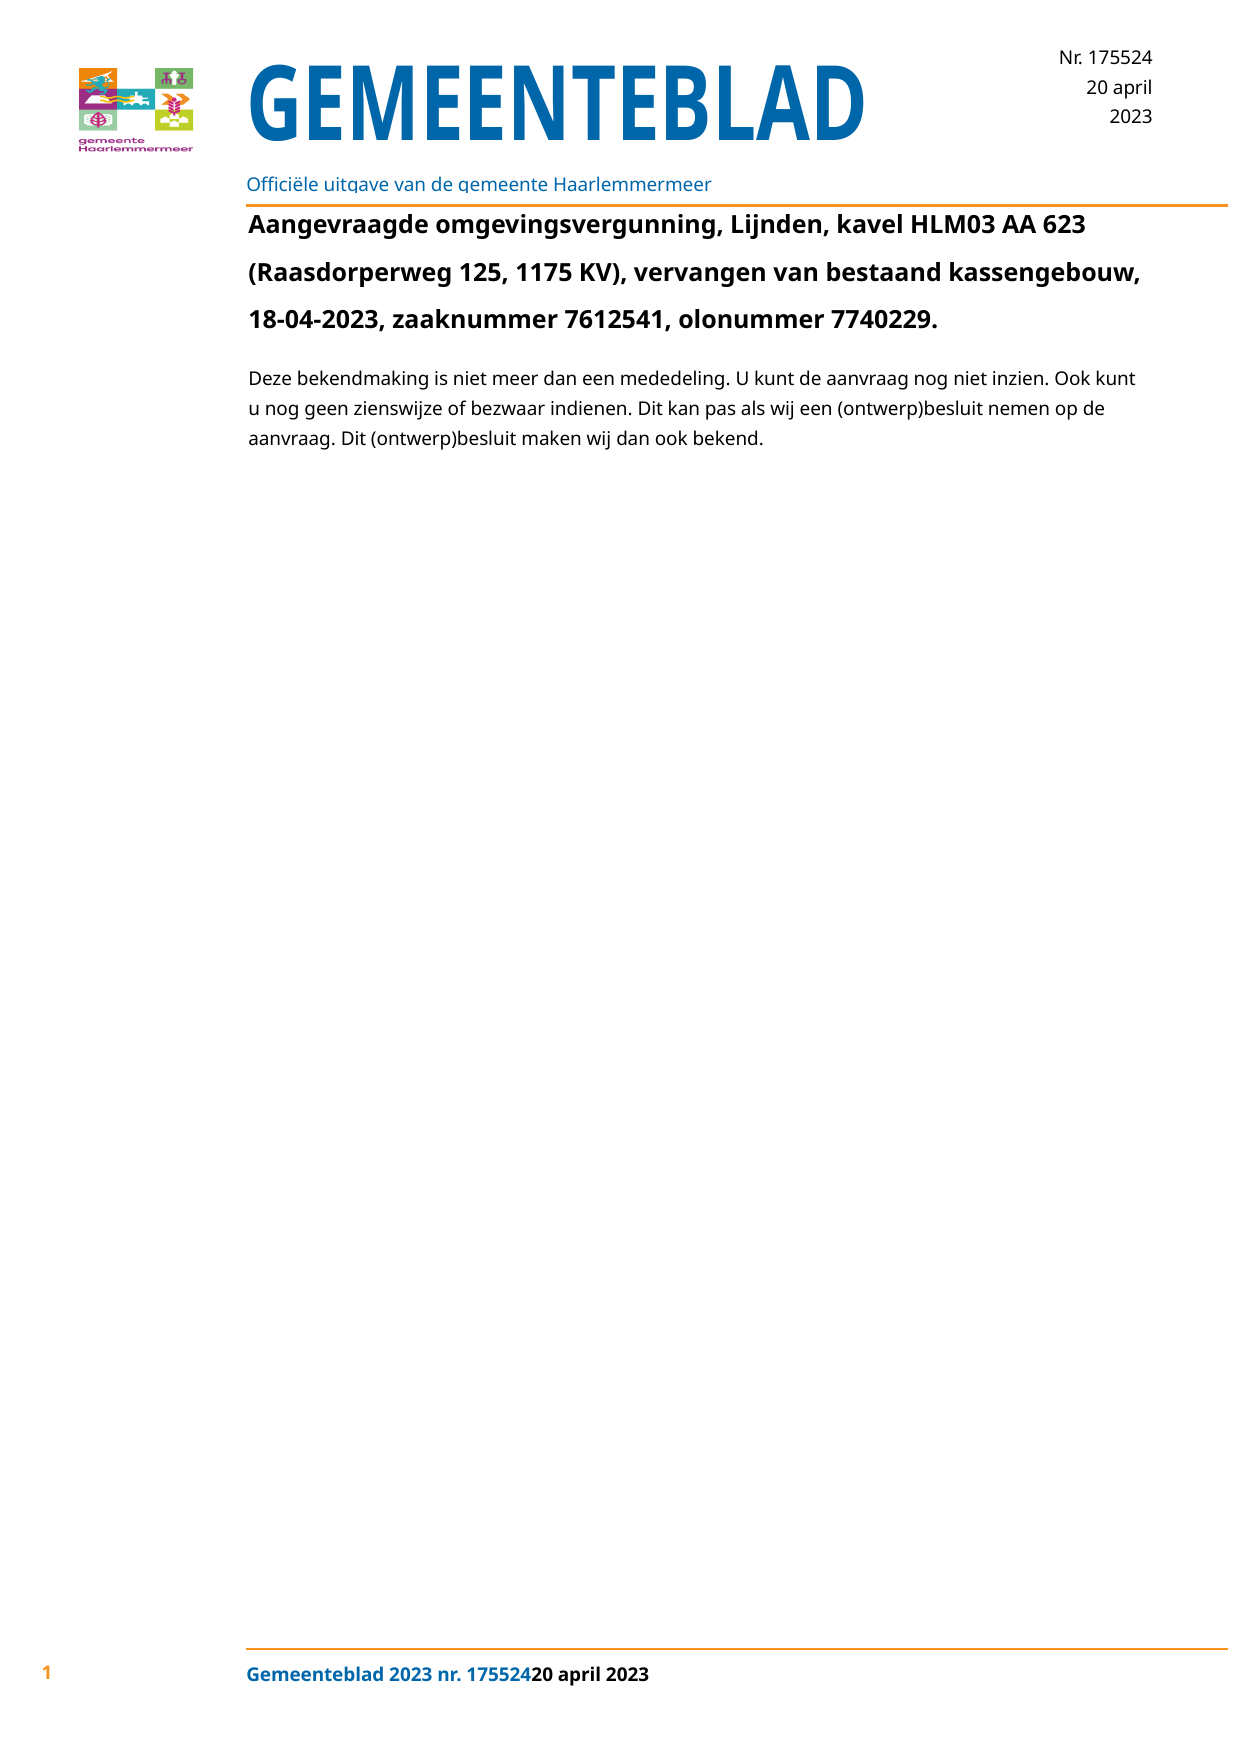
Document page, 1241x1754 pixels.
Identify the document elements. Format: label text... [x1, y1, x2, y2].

text Aangevraagde omgevingsvergunning, Lijnden, kavel HLM03 AA 623 (Raasdorperweg 125, 1175 KV), vervangen van bestaand kassengebouw, 18-04-2023, zaaknummer 7612541, olonummer 7740229. [248, 207, 1152, 336]
picture [41, 47, 231, 172]
text Deze bekendmaking is niet meer dan een mededeling. U kunt de aanvraag nog niet inzien. Ook kunt u nog geen zienswijze of bezwaar indienen. Dit kan pas als wij een (ontwerp)besluit nemen op de aanvraag. Dit (ontwerp)besluit maken wij dan ook bekend. [248, 366, 1152, 450]
